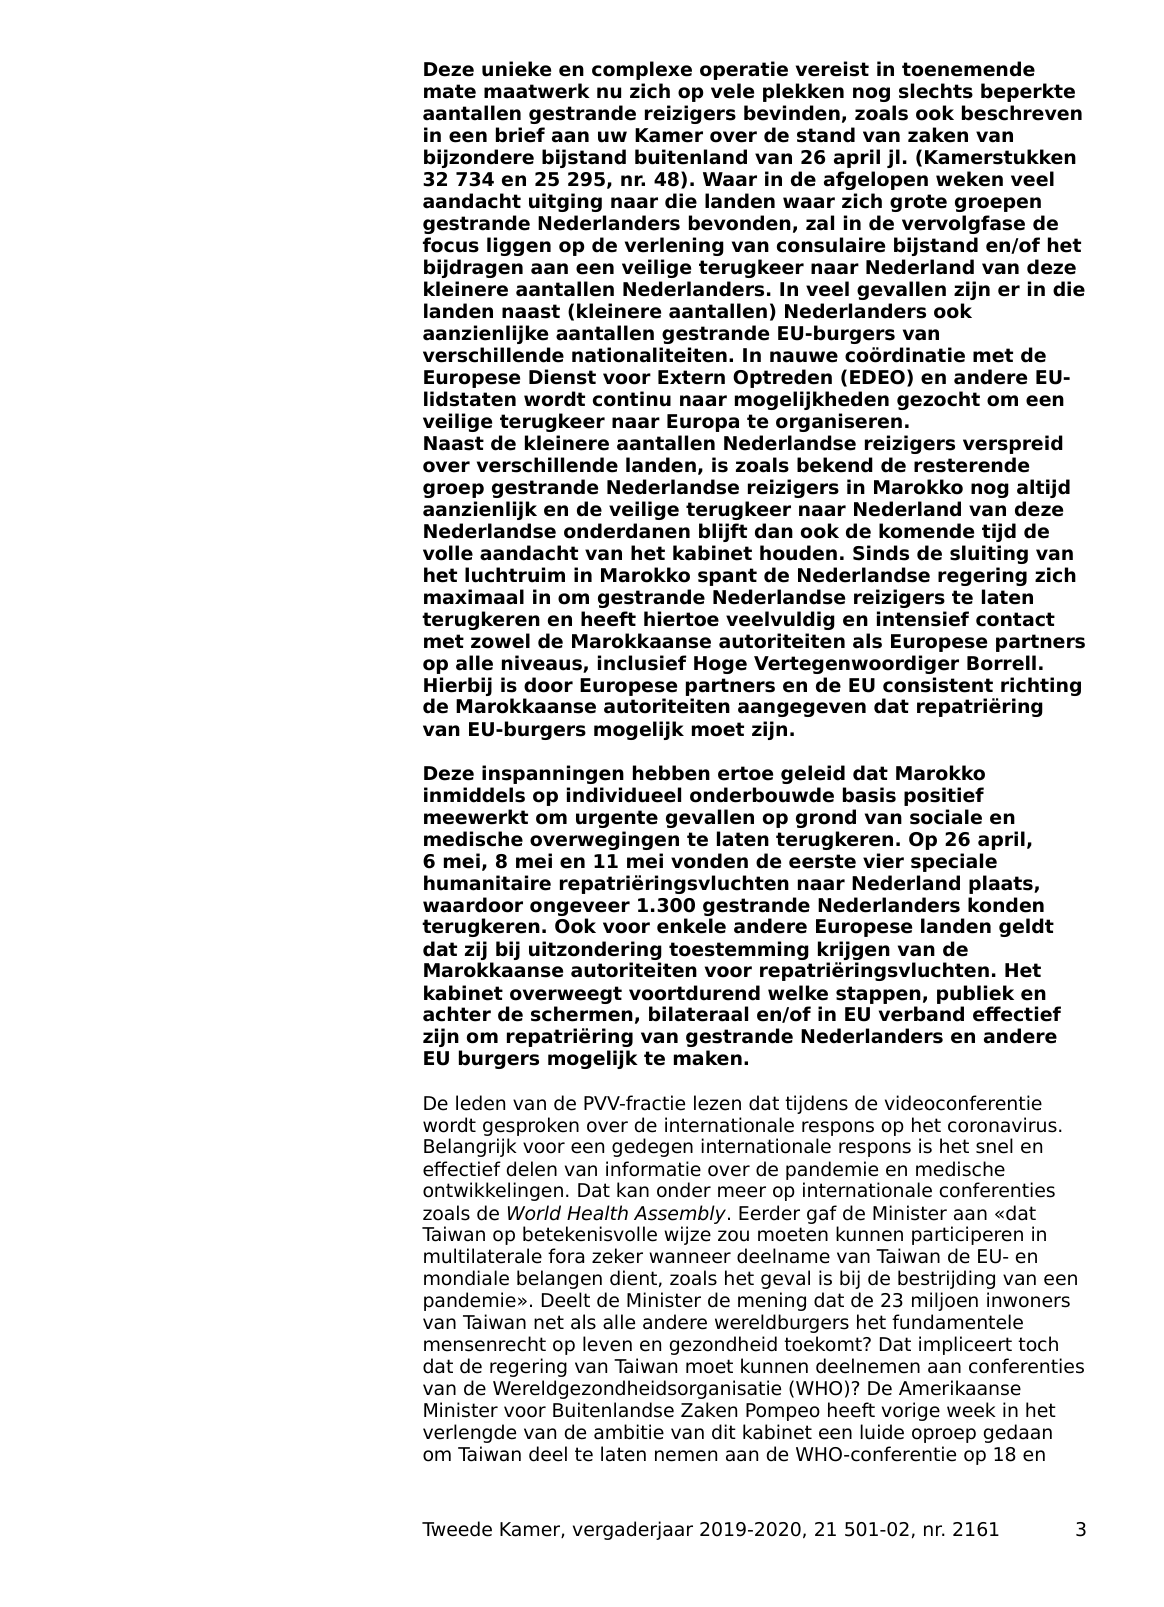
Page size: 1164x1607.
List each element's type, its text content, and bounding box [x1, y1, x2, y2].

text Deze inspanningen hebben ertoe geleid dat Marokko inmiddels op individueel onderbouwde basis positief meewerkt om urgente gevallen op grond van sociale en medische overwegingen te laten terugkeren. Op 26 april, 6 mei, 8 mei en 11 mei vonden de eerste vier speciale humanitaire repatriëringsvluchten naar Nederland plaats, waardoor ongeveer 1.300 gestrande Nederlanders konden terugkeren. Ook voor enkele andere Europese landen geldt dat zij bij uitzondering toestemming krijgen van de Marokkaanse autoriteiten voor repatriëringsvluchten. Het kabinet overweegt voortdurend welke stappen, publiek en achter de schermen, bilateraal en/of in EU verband effectief zijn om repatriëring van gestrande Nederlanders en andere EU burgers mogelijk te maken. [422, 763, 1087, 1070]
text Deze unieke en complexe operatie vereist in toenemende mate maatwerk nu zich op vele plekken nog slechts beperkte aantallen gestrande reizigers bevinden, zoals ook beschreven in een brief aan uw Kamer over de stand van zaken van bijzondere bijstand buitenland van 26 april jl. (Kamerstukken 32 734 en 25 295, nr. 48). Waar in de afgelopen weken veel aandacht uitging naar die landen waar zich grote groepen gestrande Nederlanders bevonden, zal in de vervolgfase de focus liggen op de verlening van consulaire bijstand en/of het bijdragen aan een veilige terugkeer naar Nederland van deze kleinere aantallen Nederlanders. In veel gevallen zijn er in die landen naast (kleinere aantallen) Nederlanders ook aanzienlijke aantallen gestrande EU-burgers van verschillende nationaliteiten. In nauwe coördinatie met de Europese Dienst voor Extern Optreden (EDEO) en andere EU-lidstaten wordt continu naar mogelijkheden gezocht om een veilige terugkeer naar Europa te organiseren. [422, 59, 1087, 433]
text De leden van de PVV-fractie lezen dat tijdens de videoconferentie wordt gesproken over de internationale respons op het coronavirus. Belangrijk voor een gedegen internationale respons is het snel en effectief delen van informatie over de pandemie en medische ontwikkelingen. Dat kan onder meer op internationale conferenties zoals de World Health Assembly. Eerder gaf de Minister aan «dat Taiwan op betekenisvolle wijze zou moeten kunnen participeren in multilaterale fora zeker wanneer deelname van Taiwan de EU- en mondiale belangen dient, zoals het geval is bij de bestrijding van een pandemie». Deelt de Minister de mening dat de 23 miljoen inwoners van Taiwan net als alle andere wereldburgers het fundamentele mensenrecht op leven en gezondheid toekomt? Dat impliceert toch dat de regering van Taiwan moet kunnen deelnemen aan conferenties van de Wereldgezondheidsorganisatie (WHO)? De Amerikaanse Minister voor Buitenlandse Zaken Pompeo heeft vorige week in het verlengde van de ambitie van dit kabinet een luide oproep gedaan om Taiwan deel te laten nemen aan de WHO-conferentie op 18 en [422, 1092, 1087, 1466]
text Naast de kleinere aantallen Nederlandse reizigers verspreid over verschillende landen, is zoals bekend de resterende groep gestrande Nederlandse reizigers in Marokko nog altijd aanzienlijk en de veilige terugkeer naar Nederland van deze Nederlandse onderdanen blijft dan ook de komende tijd de volle aandacht van het kabinet houden. Sinds de sluiting van het luchtruim in Marokko spant de Nederlandse regering zich maximaal in om gestrande Nederlandse reizigers te laten terugkeren en heeft hiertoe veelvuldig en intensief contact met zowel de Marokkaanse autoriteiten als Europese partners op alle niveaus, inclusief Hoge Vertegenwoordiger Borrell. Hierbij is door Europese partners en de EU consistent richting de Marokkaanse autoriteiten aangegeven dat repatriëring van EU-burgers mogelijk moet zijn. [422, 433, 1087, 740]
